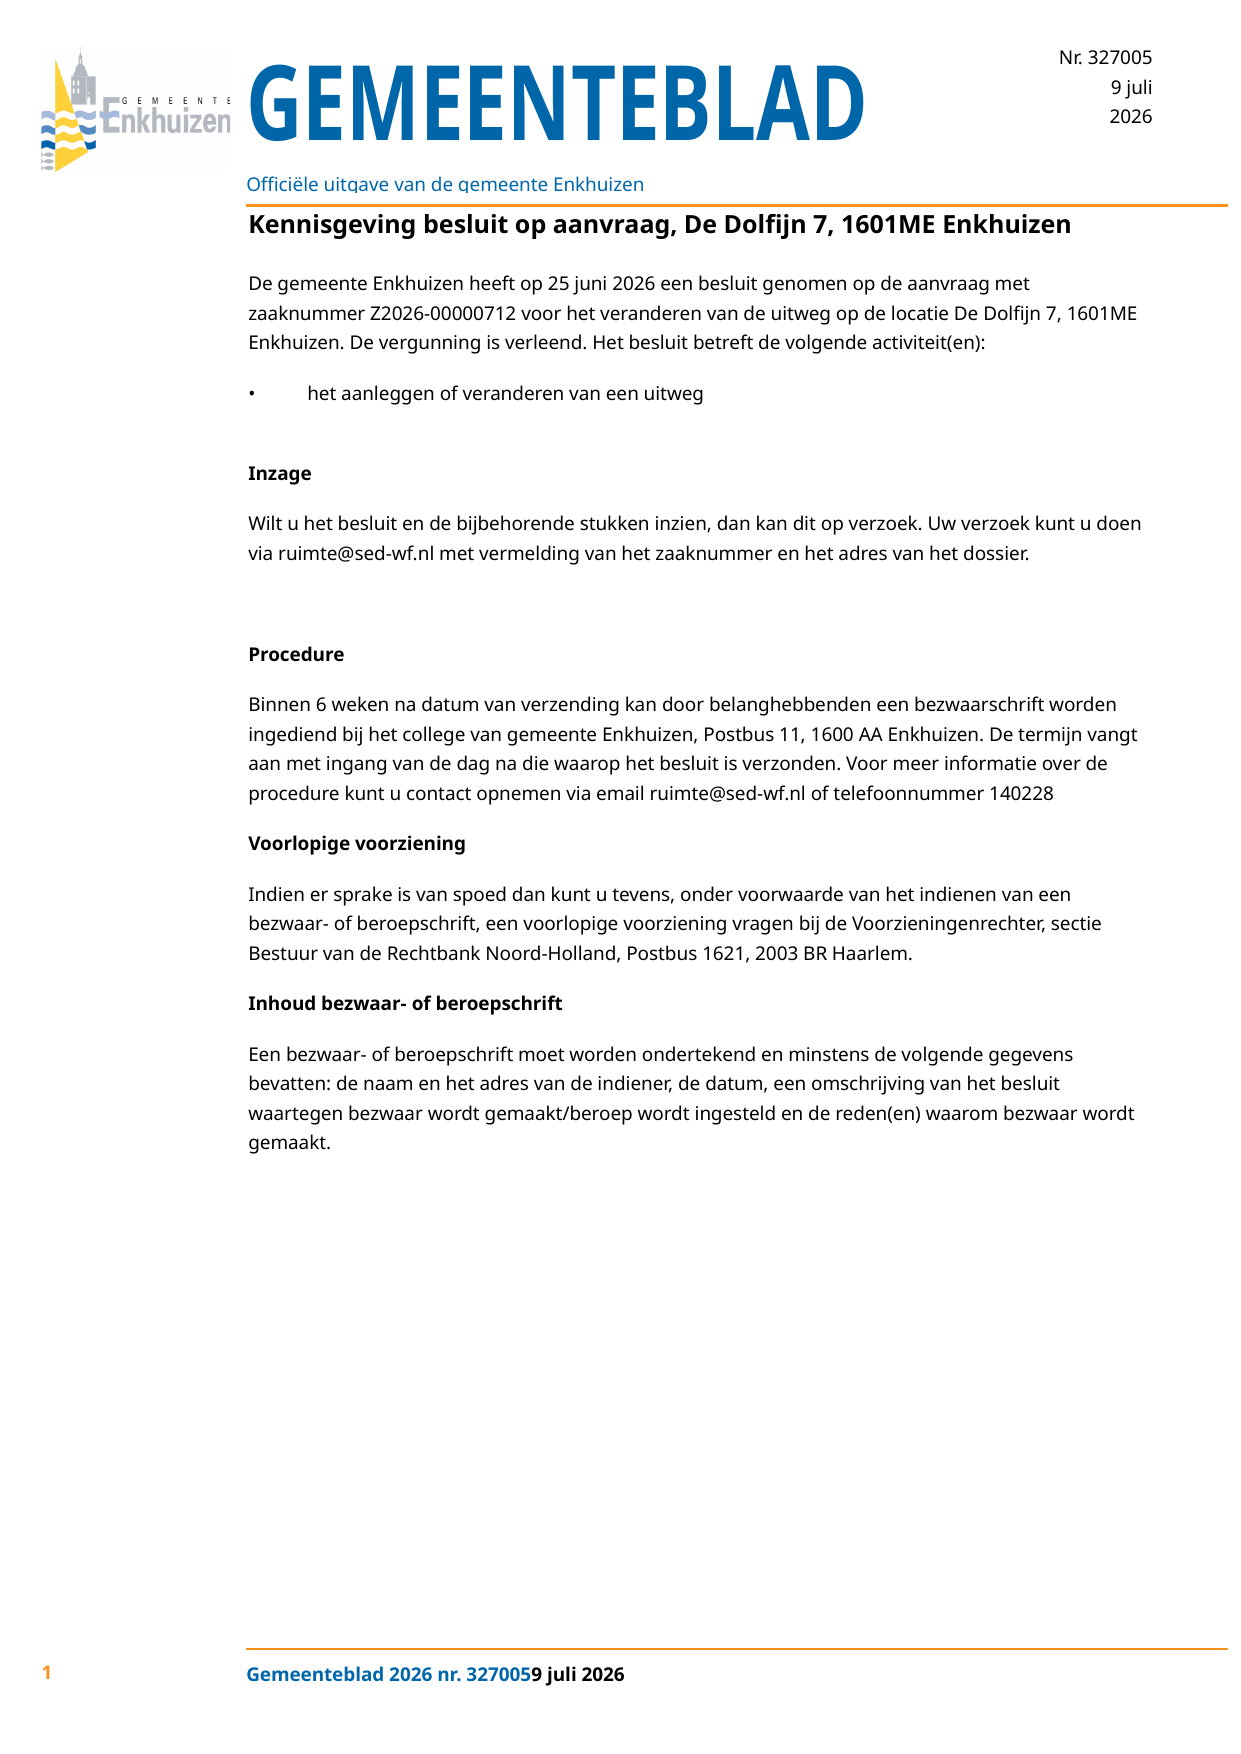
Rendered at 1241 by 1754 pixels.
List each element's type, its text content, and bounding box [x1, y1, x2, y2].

text Inhoud bezwaar- of beroepschrift [248, 990, 1152, 1016]
text Procedure [248, 641, 1152, 666]
list het aanleggen of veranderen van een uitweg [248, 380, 1152, 406]
text Een bezwaar- of beroepschrift moet worden ondertekend en minstens de volgende gegevens bevatten: de naam en het adres van de indiener, de datum, een omschrijving van het besluit waartegen bezwaar wordt gemaakt/beroep wordt ingesteld en de reden(en) waarom bezwaar wordt gemaakt. [248, 1041, 1152, 1155]
text Voorlopige voorziening [248, 830, 1152, 856]
picture [41, 47, 231, 172]
text Kennisgeving besluit op aanvraag, De Dolfijn 7, 1601ME Enkhuizen [248, 207, 1152, 241]
text Wilt u het besluit en de bijbehorende stukken inzien, dan kan dit op verzoek. Uw verzoek kunt u doen via ruimte@sed-wf.nl met vermelding van het zaaknummer en het adres van het dossier. [248, 510, 1152, 566]
text De gemeente Enkhuizen heeft op 25 juni 2026 een besluit genomen op de aanvraag met zaaknummer Z2026-00000712 voor het veranderen van de uitweg op de locatie De Dolfijn 7, 1601ME Enkhuizen. De vergunning is verleend. Het besluit betreft de volgende activiteit(en): [248, 270, 1152, 355]
text Indien er sprake is van spoed dan kunt u tevens, onder voorwaarde van het indienen van een bezwaar- of beroepschrift, een voorlopige voorziening vragen bij de Voorzieningenrechter, sectie Bestuur van de Rechtbank Noord-Holland, Postbus 1621, 2003 BR Haarlem. [248, 881, 1152, 966]
text Binnen 6 weken na datum van verzending kan door belanghebbenden een bezwaarschrift worden ingediend bij het college van gemeente Enkhuizen, Postbus 11, 1600 AA Enkhuizen. De termijn vangt aan met ingang van de dag na die waarop het besluit is verzonden. Voor meer informatie over de procedure kunt u contact opnemen via email ruimte@sed-wf.nl of telefoonnummer 140228 [248, 691, 1152, 806]
text Inzage [248, 460, 1152, 486]
